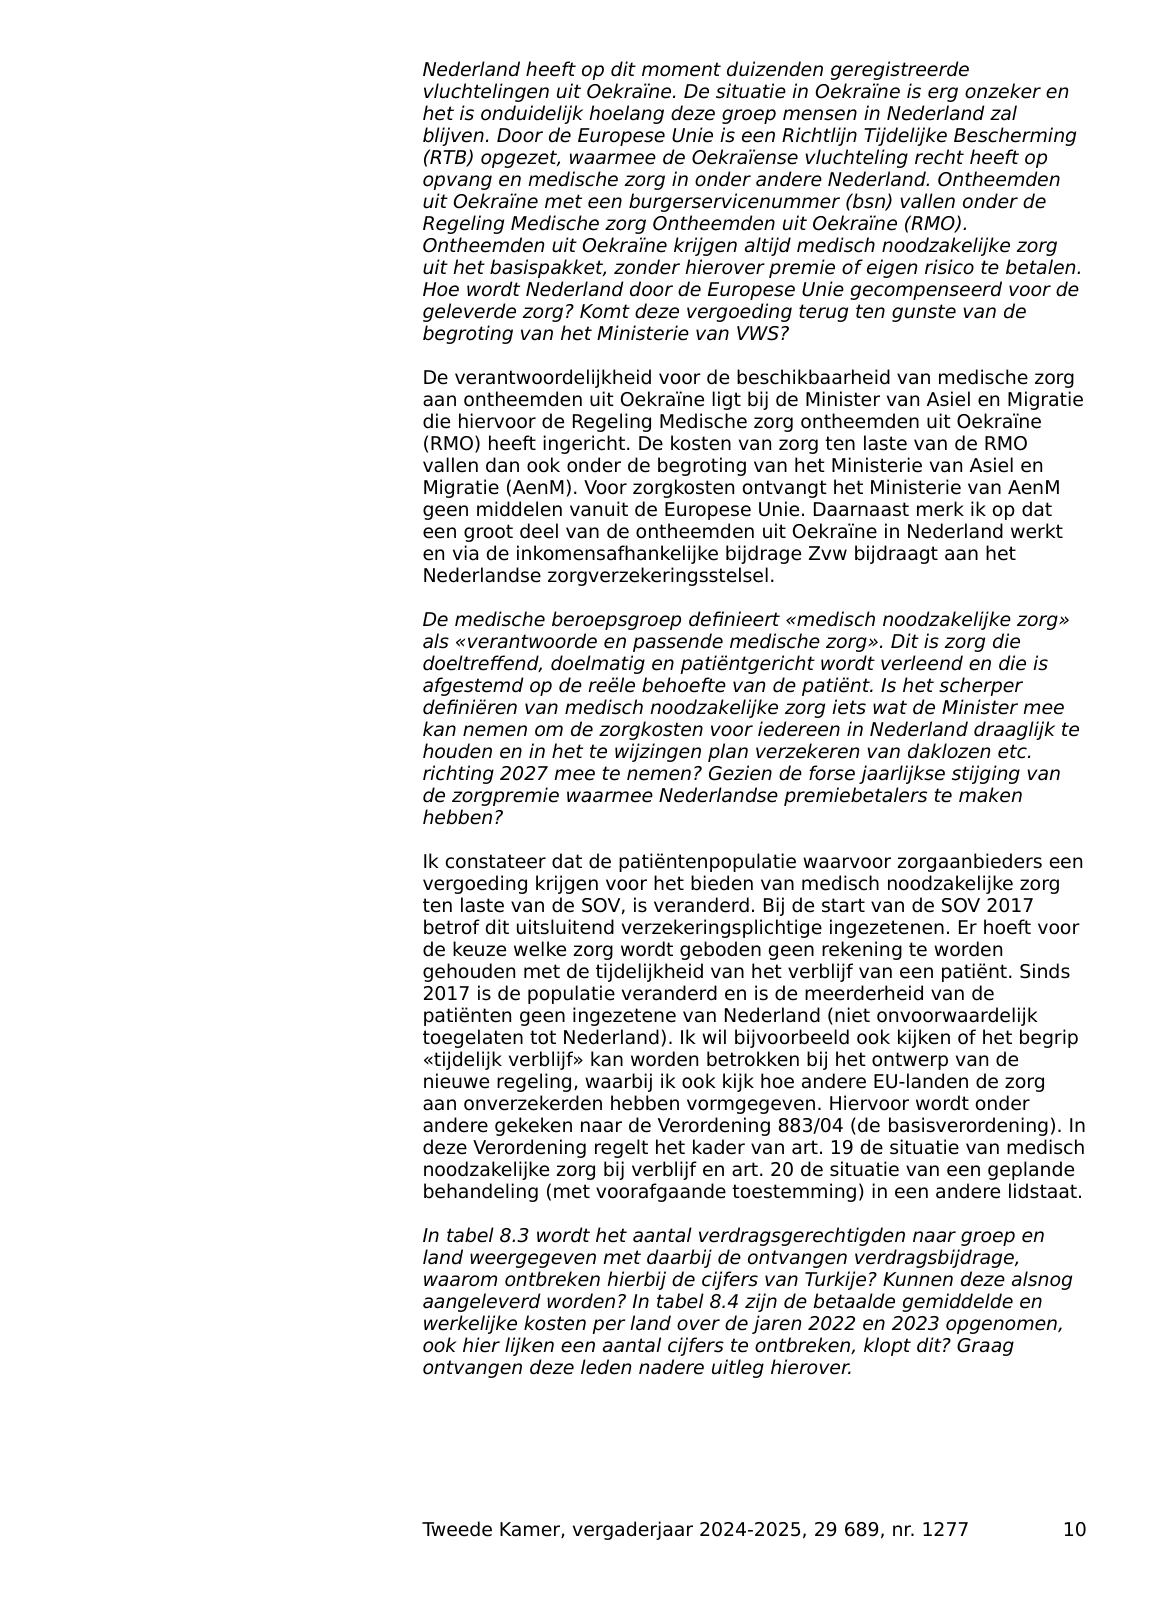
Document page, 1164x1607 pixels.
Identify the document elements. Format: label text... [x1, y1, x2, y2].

text De medische beroepsgroep definieert «medisch noodzakelijke zorg» als «verantwoorde en passende medische zorg». Dit is zorg die doeltreffend, doelmatig en patiëntgericht wordt verleend en die is afgestemd op de reële behoefte van de patiënt. Is het scherper definiëren van medisch noodzakelijke zorg iets wat de Minister mee kan nemen om de zorgkosten voor iedereen in Nederland draaglijk te houden en in het te wijzingen plan verzekeren van daklozen etc. richting 2027 mee te nemen? Gezien de forse jaarlijkse stijging van de zorgpremie waarmee Nederlandse premiebetalers te maken hebben? [422, 609, 1087, 829]
text De verantwoordelijkheid voor de beschikbaarheid van medische zorg aan ontheemden uit Oekraïne ligt bij de Minister van Asiel en Migratie die hiervoor de Regeling Medische zorg ontheemden uit Oekraïne (RMO) heeft ingericht. De kosten van zorg ten laste van de RMO vallen dan ook onder de begroting van het Ministerie van Asiel en Migratie (AenM). Voor zorgkosten ontvangt het Ministerie van AenM geen middelen vanuit de Europese Unie. Daarnaast merk ik op dat een groot deel van de ontheemden uit Oekraïne in Nederland werkt en via de inkomensafhankelijke bijdrage Zvw bijdraagt aan het Nederlandse zorgverzekeringsstelsel. [422, 367, 1087, 587]
text Ik constateer dat de patiëntenpopulatie waarvoor zorgaanbieders een vergoeding krijgen voor het bieden van medisch noodzakelijke zorg ten laste van de SOV, is veranderd. Bij de start van de SOV 2017 betrof dit uitsluitend verzekeringsplichtige ingezetenen. Er hoeft voor de keuze welke zorg wordt geboden geen rekening te worden gehouden met de tijdelijkheid van het verblijf van een patiënt. Sinds 2017 is de populatie veranderd en is de meerderheid van de patiënten geen ingezetene van Nederland (niet onvoorwaardelijk toegelaten tot Nederland). Ik wil bijvoorbeeld ook kijken of het begrip «tijdelijk verblijf» kan worden betrokken bij het ontwerp van de nieuwe regeling, waarbij ik ook kijk hoe andere EU-landen de zorg aan onverzekerden hebben vormgegeven. Hiervoor wordt onder andere gekeken naar de Verordening 883/04 (de basisverordening). In deze Verordening regelt het kader van art. 19 de situatie van medisch noodzakelijke zorg bij verblijf en art. 20 de situatie van een geplande behandeling (met voorafgaande toestemming) in een andere lidstaat. [422, 851, 1087, 1203]
text Nederland heeft op dit moment duizenden geregistreerde vluchtelingen uit Oekraïne. De situatie in Oekraïne is erg onzeker en het is onduidelijk hoelang deze groep mensen in Nederland zal blijven. Door de Europese Unie is een Richtlijn Tijdelijke Bescherming (RTB) opgezet, waarmee de Oekraïense vluchteling recht heeft op opvang en medische zorg in onder andere Nederland. Ontheemden uit Oekraïne met een burgerservicenummer (bsn) vallen onder de Regeling Medische zorg Ontheemden uit Oekraïne (RMO). Ontheemden uit Oekraïne krijgen altijd medisch noodzakelijke zorg uit het basispakket, zonder hierover premie of eigen risico te betalen. Hoe wordt Nederland door de Europese Unie gecompenseerd voor de geleverde zorg? Komt deze vergoeding terug ten gunste van de begroting van het Ministerie van VWS? [422, 59, 1087, 345]
text In tabel 8.3 wordt het aantal verdragsgerechtigden naar groep en land weergegeven met daarbij de ontvangen verdragsbijdrage, waarom ontbreken hierbij de cijfers van Turkije? Kunnen deze alsnog aangeleverd worden? In tabel 8.4 zijn de betaalde gemiddelde en werkelijke kosten per land over de jaren 2022 en 2023 opgenomen, ook hier lijken een aantal cijfers te ontbreken, klopt dit? Graag ontvangen deze leden nadere uitleg hierover. [422, 1225, 1087, 1379]
